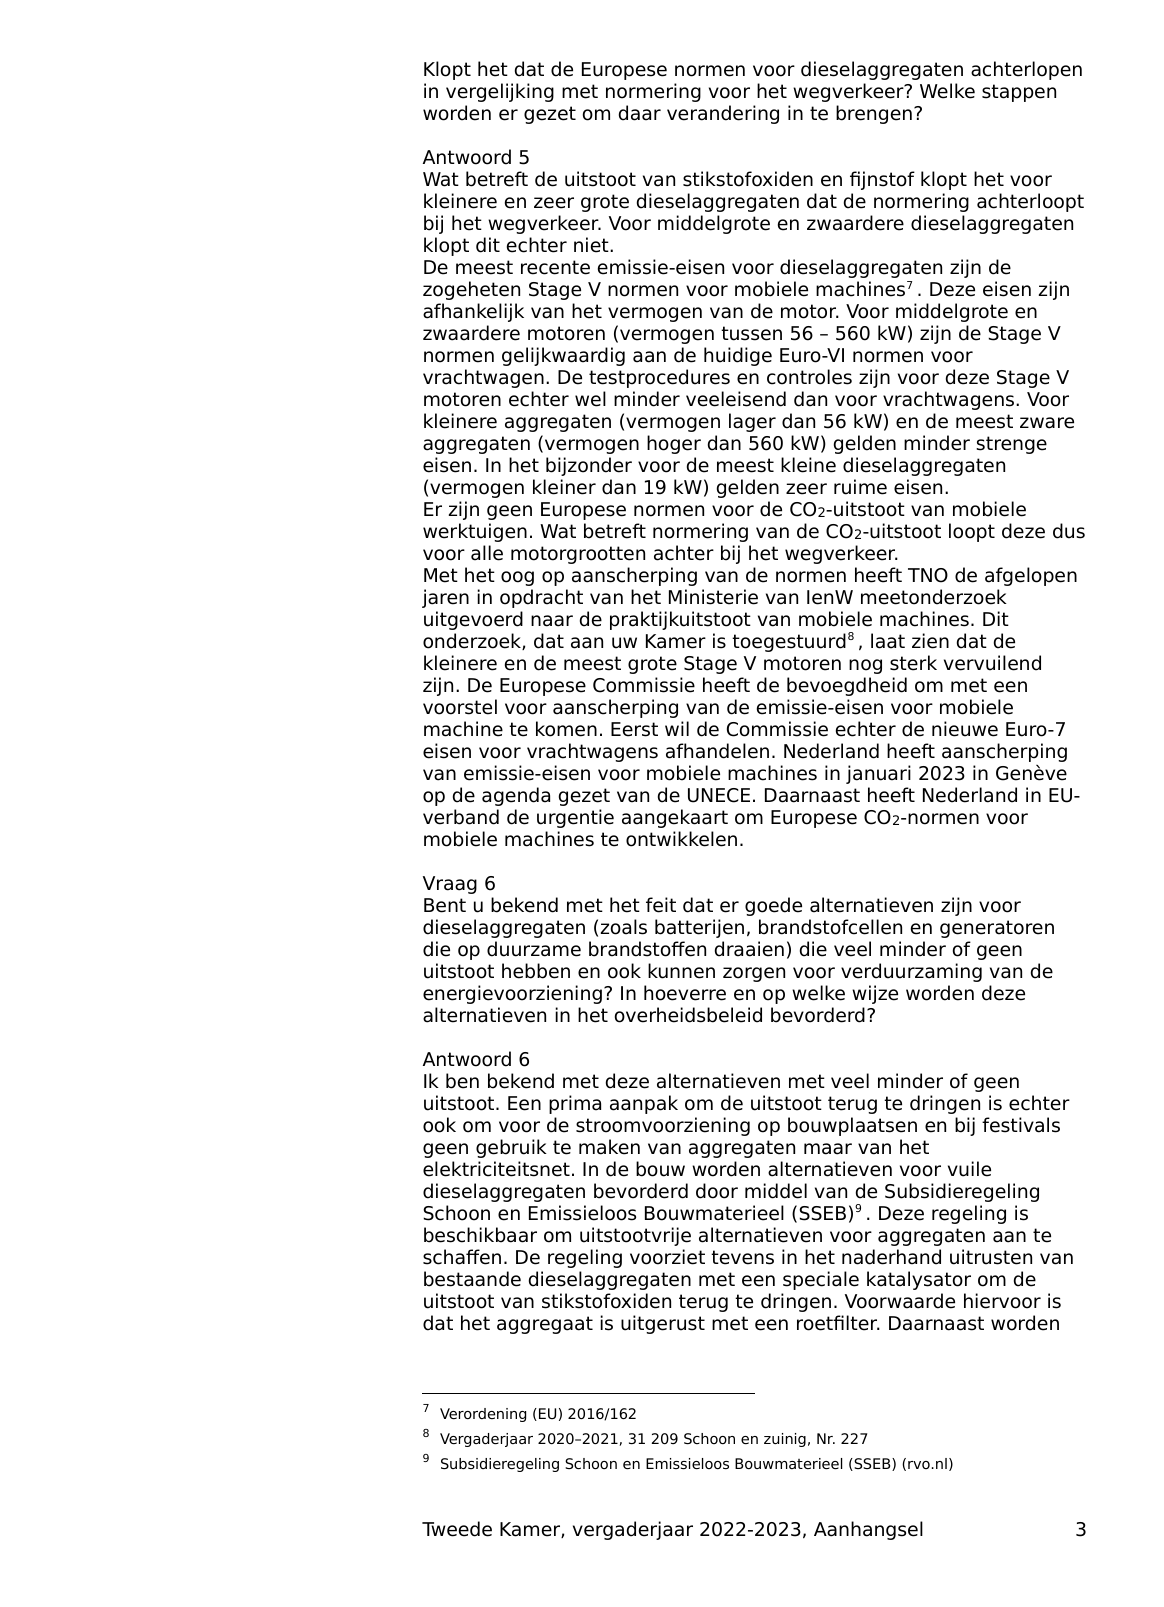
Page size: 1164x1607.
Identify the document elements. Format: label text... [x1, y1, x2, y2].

text Met het oog op aanscherping van de normen heeft TNO de afgelopen jaren in opdracht van het Ministerie van IenW meetonderzoek uitgevoerd naar de praktijkuitstoot van mobiele machines. Dit onderzoek, dat aan uw Kamer is toegestuurd, laat zien dat de kleinere en de meest grote Stage V motoren nog sterk vervuilend zijn. De Europese Commissie heeft de bevoegdheid om met een voorstel voor aanscherping van de emissie-eisen voor mobiele machine te komen. Eerst wil de Commissie echter de nieuwe Euro-7 eisen voor vrachtwagens afhandelen. Nederland heeft aanscherping van emissie-eisen voor mobiele machines in januari 2023 in Genève op de agenda gezet van de UNECE. Daarnaast heeft Nederland in EU-verband de urgentie aangekaart om Europese CO2-normen voor mobiele machines te ontwikkelen. [422, 565, 1087, 851]
text Klopt het dat de Europese normen voor dieselaggregaten achterlopen in vergelijking met normering voor het wegverkeer? Welke stappen worden er gezet om daar verandering in te brengen? [422, 59, 1087, 125]
text Er zijn geen Europese normen voor de CO2-uitstoot van mobiele werktuigen. Wat betreft normering van de CO2-uitstoot loopt deze dus voor alle motorgrootten achter bij het wegverkeer. [422, 499, 1087, 565]
text Ik ben bekend met deze alternatieven met veel minder of geen uitstoot. Een prima aanpak om de uitstoot terug te dringen is echter ook om voor de stroomvoorziening op bouwplaatsen en bij festivals geen gebruik te maken van aggregaten maar van het elektriciteitsnet. In de bouw worden alternatieven voor vuile dieselaggregaten bevorderd door middel van de Subsidieregeling Schoon en Emissieloos Bouwmaterieel (SSEB). Deze regeling is beschikbaar om uitstootvrije alternatieven voor aggregaten aan te schaffen. De regeling voorziet tevens in het naderhand uitrusten van bestaande dieselaggregaten met een speciale katalysator om de uitstoot van stikstofoxiden terug te dringen. Voorwaarde hiervoor is dat het aggregaat is uitgerust met een roetfilter. Daarnaast worden [422, 1071, 1087, 1334]
text Verordening (EU) 2016/162 [422, 1402, 1087, 1424]
text Bent u bekend met het feit dat er goede alternatieven zijn voor dieselaggregaten (zoals batterijen, brandstofcellen en generatoren die op duurzame brandstoffen draaien) die veel minder of geen uitstoot hebben en ook kunnen zorgen voor verduurzaming van de energievoorziening? In hoeverre en op welke wijze worden deze alternatieven in het overheidsbeleid bevorderd? [422, 895, 1087, 1027]
text Vergaderjaar 2020–2021, 31 209 Schoon en zuinig, Nr. 227 [422, 1427, 1087, 1449]
text Vraag 6 [422, 873, 1087, 895]
text Antwoord 6 [422, 1049, 1087, 1071]
text Subsidieregeling Schoon en Emissieloos Bouwmaterieel (SSEB) (rvo.nl) [422, 1452, 1087, 1474]
text Antwoord 5 [422, 147, 1087, 169]
text De meest recente emissie-eisen voor dieselaggregaten zijn de zogeheten Stage V normen voor mobiele machines. Deze eisen zijn afhankelijk van het vermogen van de motor. Voor middelgrote en zwaardere motoren (vermogen tussen 56 – 560 kW) zijn de Stage V normen gelijkwaardig aan de huidige Euro-VI normen voor vrachtwagen. De testprocedures en controles zijn voor deze Stage V motoren echter wel minder veeleisend dan voor vrachtwagens. Voor kleinere aggregaten (vermogen lager dan 56 kW) en de meest zware aggregaten (vermogen hoger dan 560 kW) gelden minder strenge eisen. In het bijzonder voor de meest kleine dieselaggregaten (vermogen kleiner dan 19 kW) gelden zeer ruime eisen. [422, 257, 1087, 499]
text Wat betreft de uitstoot van stikstofoxiden en fijnstof klopt het voor kleinere en zeer grote dieselaggregaten dat de normering achterloopt bij het wegverkeer. Voor middelgrote en zwaardere dieselaggregaten klopt dit echter niet. [422, 169, 1087, 257]
